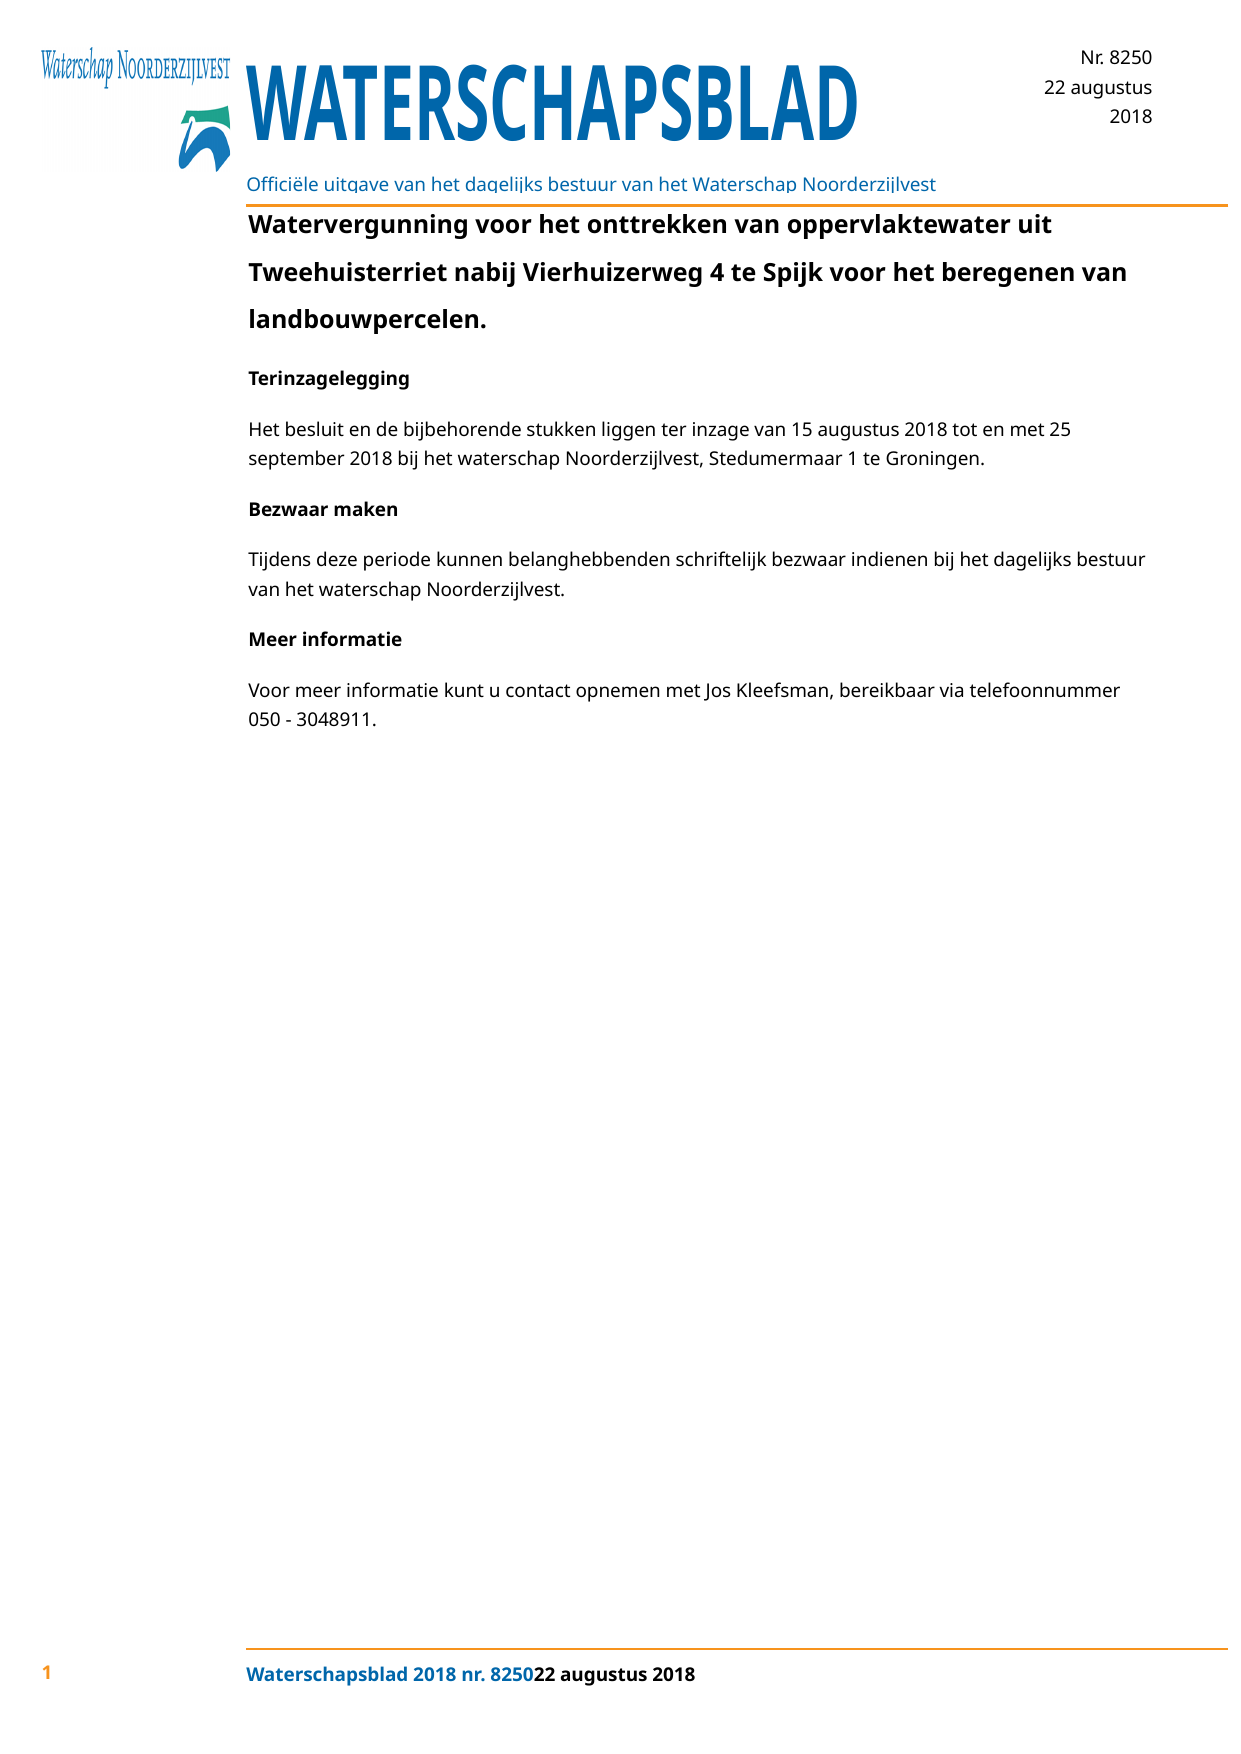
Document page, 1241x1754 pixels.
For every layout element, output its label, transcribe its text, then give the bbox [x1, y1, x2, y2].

text Het besluit en de bijbehorende stukken liggen ter inzage van 15 augustus 2018 tot en met 25 september 2018 bij het waterschap Noorderzijlvest, Stedumermaar 1 te Groningen. [248, 416, 1152, 471]
text Tijdens deze periode kunnen belanghebbenden schriftelijk bezwaar indienen bij het dagelijks bestuur van het waterschap Noorderzijlvest. [248, 546, 1152, 602]
text Meer informatie [248, 626, 1152, 652]
text Bezwaar maken [248, 496, 1152, 522]
text Terinzagelegging [248, 366, 1152, 391]
text Voor meer informatie kunt u contact opnemen met Jos Kleefsman, bereikbaar via telefoonnummer 050 - 3048911. [248, 677, 1152, 732]
picture [41, 47, 231, 172]
text Watervergunning voor het onttrekken van oppervlaktewater uit Tweehuisterriet nabij Vierhuizerweg 4 te Spijk voor het beregenen van landbouwpercelen. [248, 207, 1152, 336]
